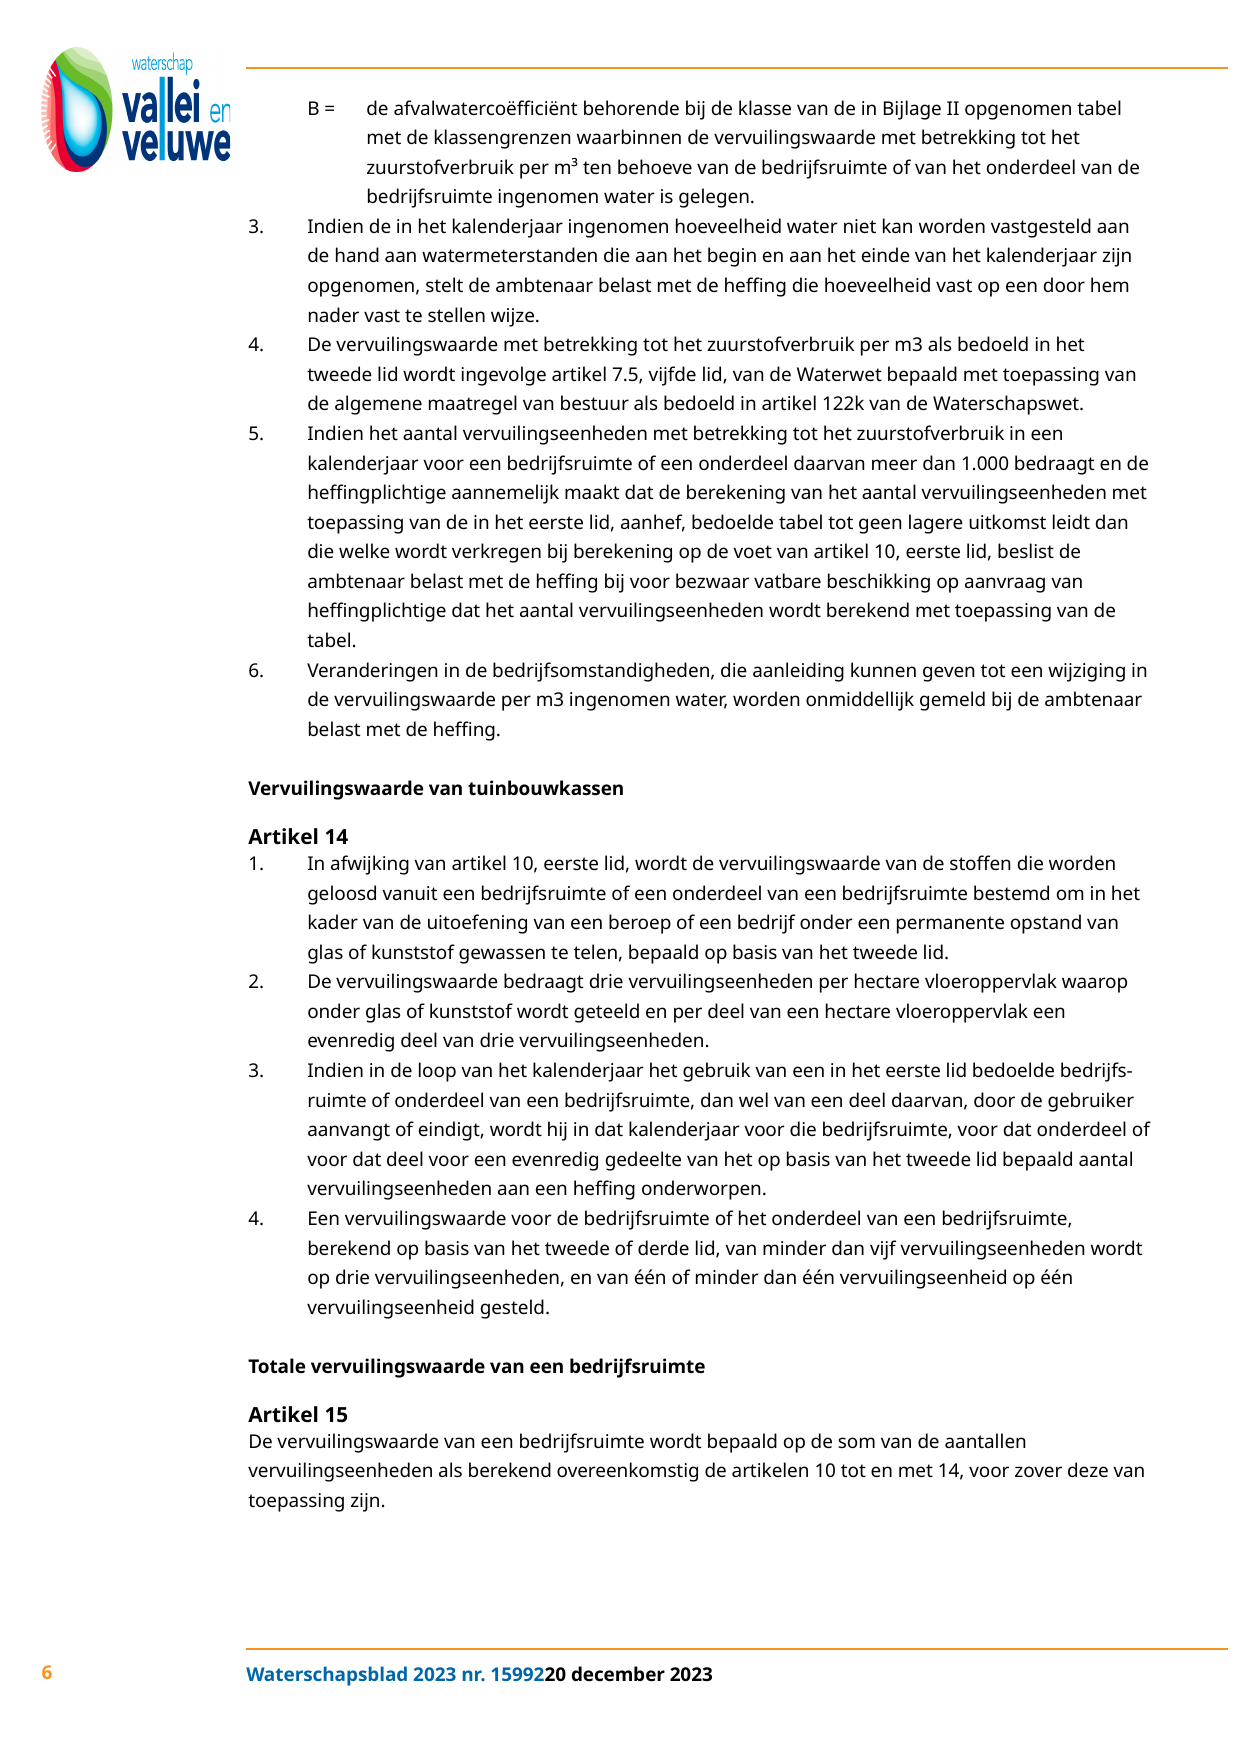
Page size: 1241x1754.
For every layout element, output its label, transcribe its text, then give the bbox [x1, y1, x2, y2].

list Veranderingen in de bedrijfsomstandigheden, die aanleiding kunnen geven tot een wijziging in de vervuilingswaarde per m3 ingenomen water, worden onmiddellijk gemeld bij de ambtenaar belast met de heffing. [248, 657, 1152, 742]
list Indien de in het kalenderjaar ingenomen hoeveelheid water niet kan worden vastgesteld aan de hand aan watermeterstanden die aan het begin en aan het einde van het kalenderjaar zijn opgenomen, stelt de ambtenaar belast met de heffing die hoeveelheid vast op een door hem nader vast te stellen wijze. [248, 213, 1152, 328]
text Artikel 15 [248, 1400, 1152, 1428]
list De vervuilingswaarde bedraagt drie vervuilingseenheden per hectare vloeroppervlak waarop onder glas of kunststof wordt geteeld en per deel van een hectare vloeroppervlak een evenredig deel van drie vervuilingseenheden. [248, 968, 1152, 1053]
list Indien het aantal vervuilingseenheden met betrekking tot het zuurstofverbruik in een kalenderjaar voor een bedrijfsruimte of een onderdeel daarvan meer dan 1.000 bedraagt en de heffingplichtige aannemelijk maakt dat de berekening van het aantal vervuilingseenheden met toepassing van de in het eerste lid, aanhef, bedoelde tabel tot geen lagere uitkomst leidt dan die welke wordt verkregen bij berekening op de voet van artikel 10, eerste lid, beslist de ambtenaar belast met de heffing bij voor bezwaar vatbare beschikking op aanvraag van heffingplichtige dat het aantal vervuilingseenheden wordt berekend met toepassing van de tabel. [248, 420, 1152, 653]
picture [41, 47, 231, 172]
text Totale vervuilingswaarde van een bedrijfsruimte [248, 1353, 1152, 1379]
list De vervuilingswaarde met betrekking tot het zuurstofverbruik per m3 als bedoeld in het tweede lid wordt ingevolge artikel 7.5, vijfde lid, van de Waterwet bepaald met toepassing van de algemene maatregel van bestuur als bedoeld in artikel 122k van de Waterschapswet. [248, 331, 1152, 416]
list Indien in de loop van het kalenderjaar het gebruik van een in het eerste lid bedoelde bedrijfs-ruimte of onderdeel van een bedrijfsruimte, dan wel van een deel daarvan, door de gebruiker aanvangt of eindigt, wordt hij in dat kalenderjaar voor die bedrijfsruimte, voor dat onderdeel of voor dat deel voor een evenredig gedeelte van het op basis van het tweede lid bepaald aantal vervuilingseenheden aan een heffing onderworpen. [248, 1057, 1152, 1201]
text Vervuilingswaarde van tuinbouwkassen [248, 775, 1152, 801]
list de afvalwatercoëfficiënt behorende bij de klasse van de in Bijlage II opgenomen tabel met de klassengrenzen waarbinnen de vervuilingswaarde met betrekking tot het zuurstofverbruik per m³ ten behoeve van de bedrijfsruimte of van het onderdeel van de bedrijfsruimte ingenomen water is gelegen. [307, 95, 1152, 209]
list Een vervuilingswaarde voor de bedrijfsruimte of het onderdeel van een bedrijfsruimte, berekend op basis van het tweede of derde lid, van minder dan vijf vervuilingseenheden wordt op drie vervuilingseenheden, en van één of minder dan één vervuilingseenheid op één vervuilingseenheid gesteld. [248, 1205, 1152, 1320]
text Artikel 14 [248, 822, 1152, 850]
text De vervuilingswaarde van een bedrijfsruimte wordt bepaald op de som van de aantallen vervuilingseenheden als berekend overeenkomstig de artikelen 10 tot en met 14, voor zover deze van toepassing zijn. [248, 1428, 1152, 1513]
list In afwijking van artikel 10, eerste lid, wordt de vervuilingswaarde van de stoffen die worden geloosd vanuit een bedrijfsruimte of een onderdeel van een bedrijfsruimte bestemd om in het kader van de uitoefening van een beroep of een bedrijf onder een permanente opstand van glas of kunststof gewassen te telen, bepaald op basis van het tweede lid. [248, 850, 1152, 965]
